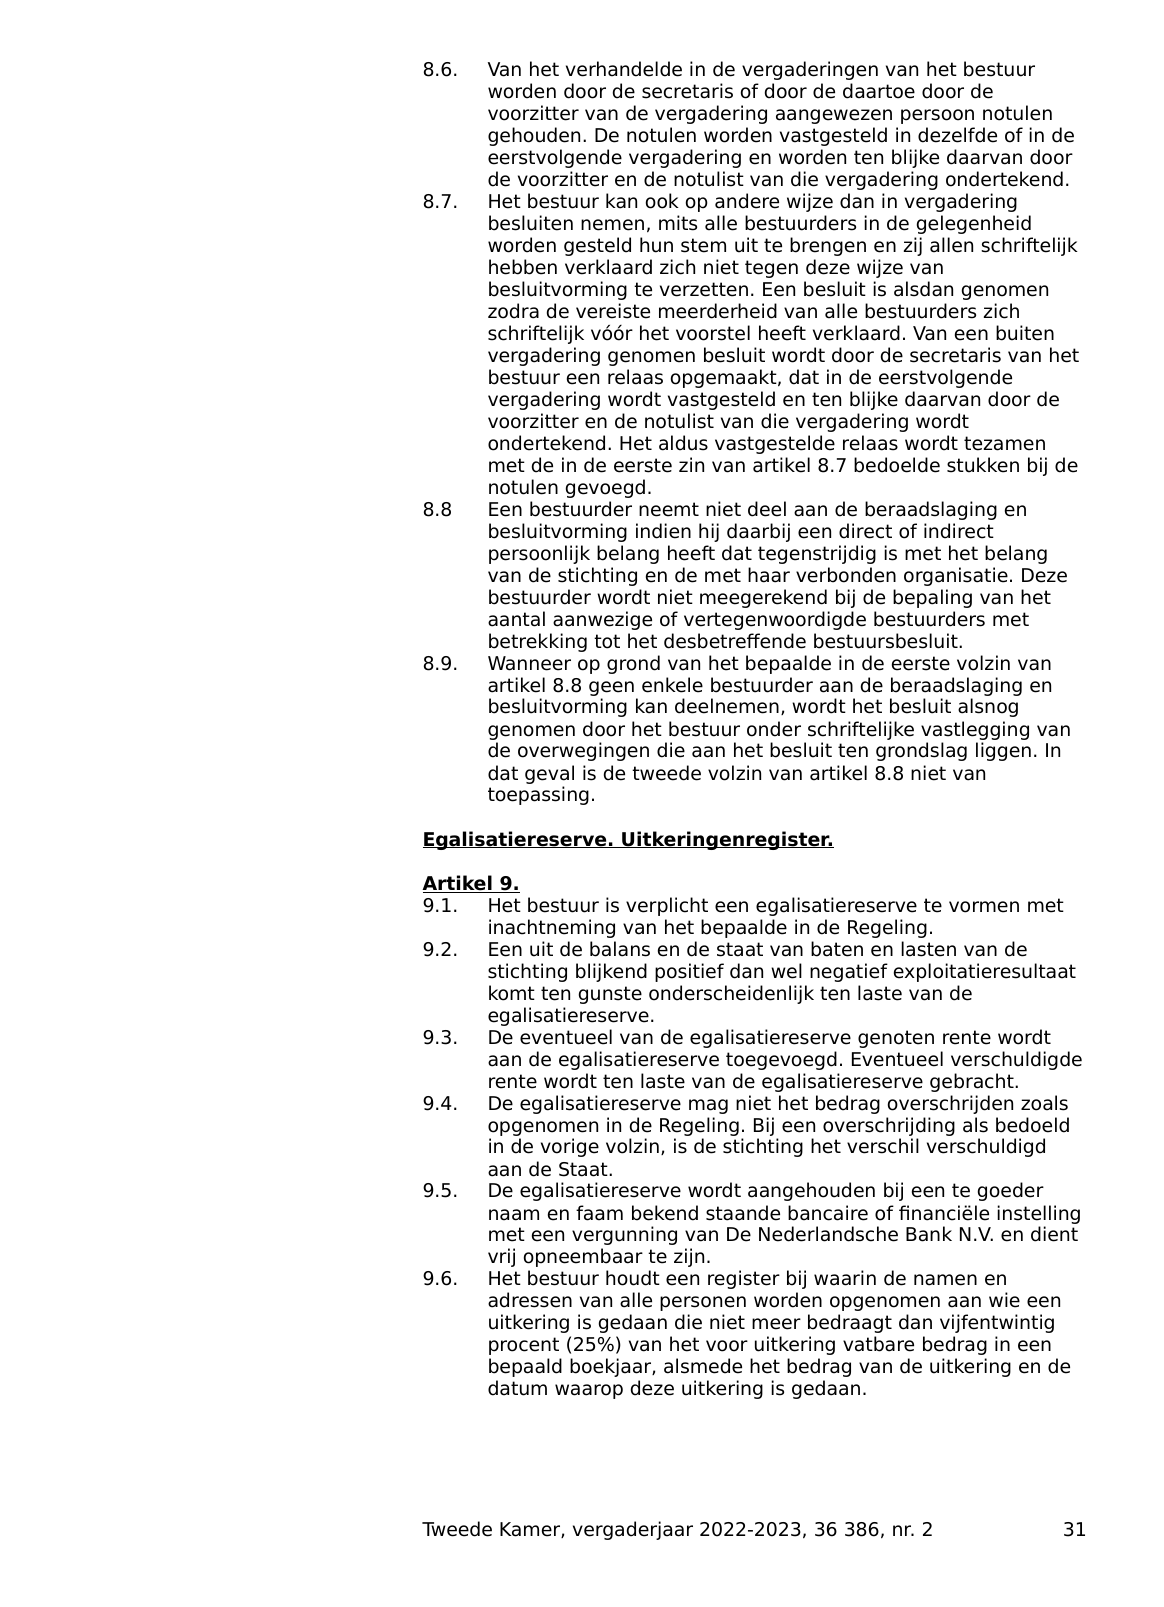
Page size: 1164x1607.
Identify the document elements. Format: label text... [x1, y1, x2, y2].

text 9.1. Het bestuur is verplicht een egalisatiereserve te vormen met inachtneming van het bepaalde in de Regeling. [422, 895, 1087, 939]
text 9.4. De egalisatiereserve mag niet het bedrag overschrijden zoals opgenomen in de Regeling. Bij een overschrijding als bedoeld in de vorige volzin, is de stichting het verschil verschuldigd aan de Staat. [422, 1092, 1087, 1180]
text 8.9. Wanneer op grond van het bepaalde in de eerste volzin van artikel 8.8 geen enkele bestuurder aan de beraadslaging en besluitvorming kan deelnemen, wordt het besluit alsnog genomen door het bestuur onder schriftelijke vastlegging van de overwegingen die aan het besluit ten grondslag liggen. In dat geval is de tweede volzin van artikel 8.8 niet van toepassing. [422, 652, 1087, 806]
text 9.2. Een uit de balans en de staat van baten en lasten van de stichting blijkend positief dan wel negatief exploitatieresultaat komt ten gunste onderscheidenlijk ten laste van de egalisatiereserve. [422, 939, 1087, 1027]
subtitle Egalisatiereserve. Uitkeringenregister. [422, 828, 1087, 851]
text 9.6. Het bestuur houdt een register bij waarin de namen en adressen van alle personen worden opgenomen aan wie een uitkering is gedaan die niet meer bedraagt dan vijfentwintig procent (25%) van het voor uitkering vatbare bedrag in een bepaald boekjaar, alsmede het bedrag van de uitkering en de datum waarop deze uitkering is gedaan. [422, 1268, 1087, 1400]
text 8.6. Van het verhandelde in de vergaderingen van het bestuur worden door de secretaris of door de daartoe door de voorzitter van de vergadering aangewezen persoon notulen gehouden. De notulen worden vastgesteld in dezelfde of in de eerstvolgende vergadering en worden ten blijke daarvan door de voorzitter en de notulist van die vergadering ondertekend. [422, 59, 1087, 191]
subtitle Artikel 9. [422, 873, 1087, 895]
text 9.5. De egalisatiereserve wordt aangehouden bij een te goeder naam en faam bekend staande bancaire of financiële instelling met een vergunning van De Nederlandsche Bank N.V. en dient vrij opneembaar te zijn. [422, 1180, 1087, 1268]
text 8.8 Een bestuurder neemt niet deel aan de beraadslaging en besluitvorming indien hij daarbij een direct of indirect persoonlijk belang heeft dat tegenstrijdig is met het belang van de stichting en de met haar verbonden organisatie. Deze bestuurder wordt niet meegerekend bij de bepaling van het aantal aanwezige of vertegenwoordigde bestuurders met betrekking tot het desbetreffende bestuursbesluit. [422, 499, 1087, 652]
text 9.3. De eventueel van de egalisatiereserve genoten rente wordt aan de egalisatiereserve toegevoegd. Eventueel verschuldigde rente wordt ten laste van de egalisatiereserve gebracht. [422, 1027, 1087, 1092]
text 8.7. Het bestuur kan ook op andere wijze dan in vergadering besluiten nemen, mits alle bestuurders in de gelegenheid worden gesteld hun stem uit te brengen en zij allen schriftelijk hebben verklaard zich niet tegen deze wijze van besluitvorming te verzetten. Een besluit is alsdan genomen zodra de vereiste meerderheid van alle bestuurders zich schriftelijk vóór het voorstel heeft verklaard. Van een buiten vergadering genomen besluit wordt door de secretaris van het bestuur een relaas opgemaakt, dat in de eerstvolgende vergadering wordt vastgesteld en ten blijke daarvan door de voorzitter en de notulist van die vergadering wordt ondertekend. Het aldus vastgestelde relaas wordt tezamen met de in de eerste zin van artikel 8.7 bedoelde stukken bij de notulen gevoegd. [422, 191, 1087, 499]
